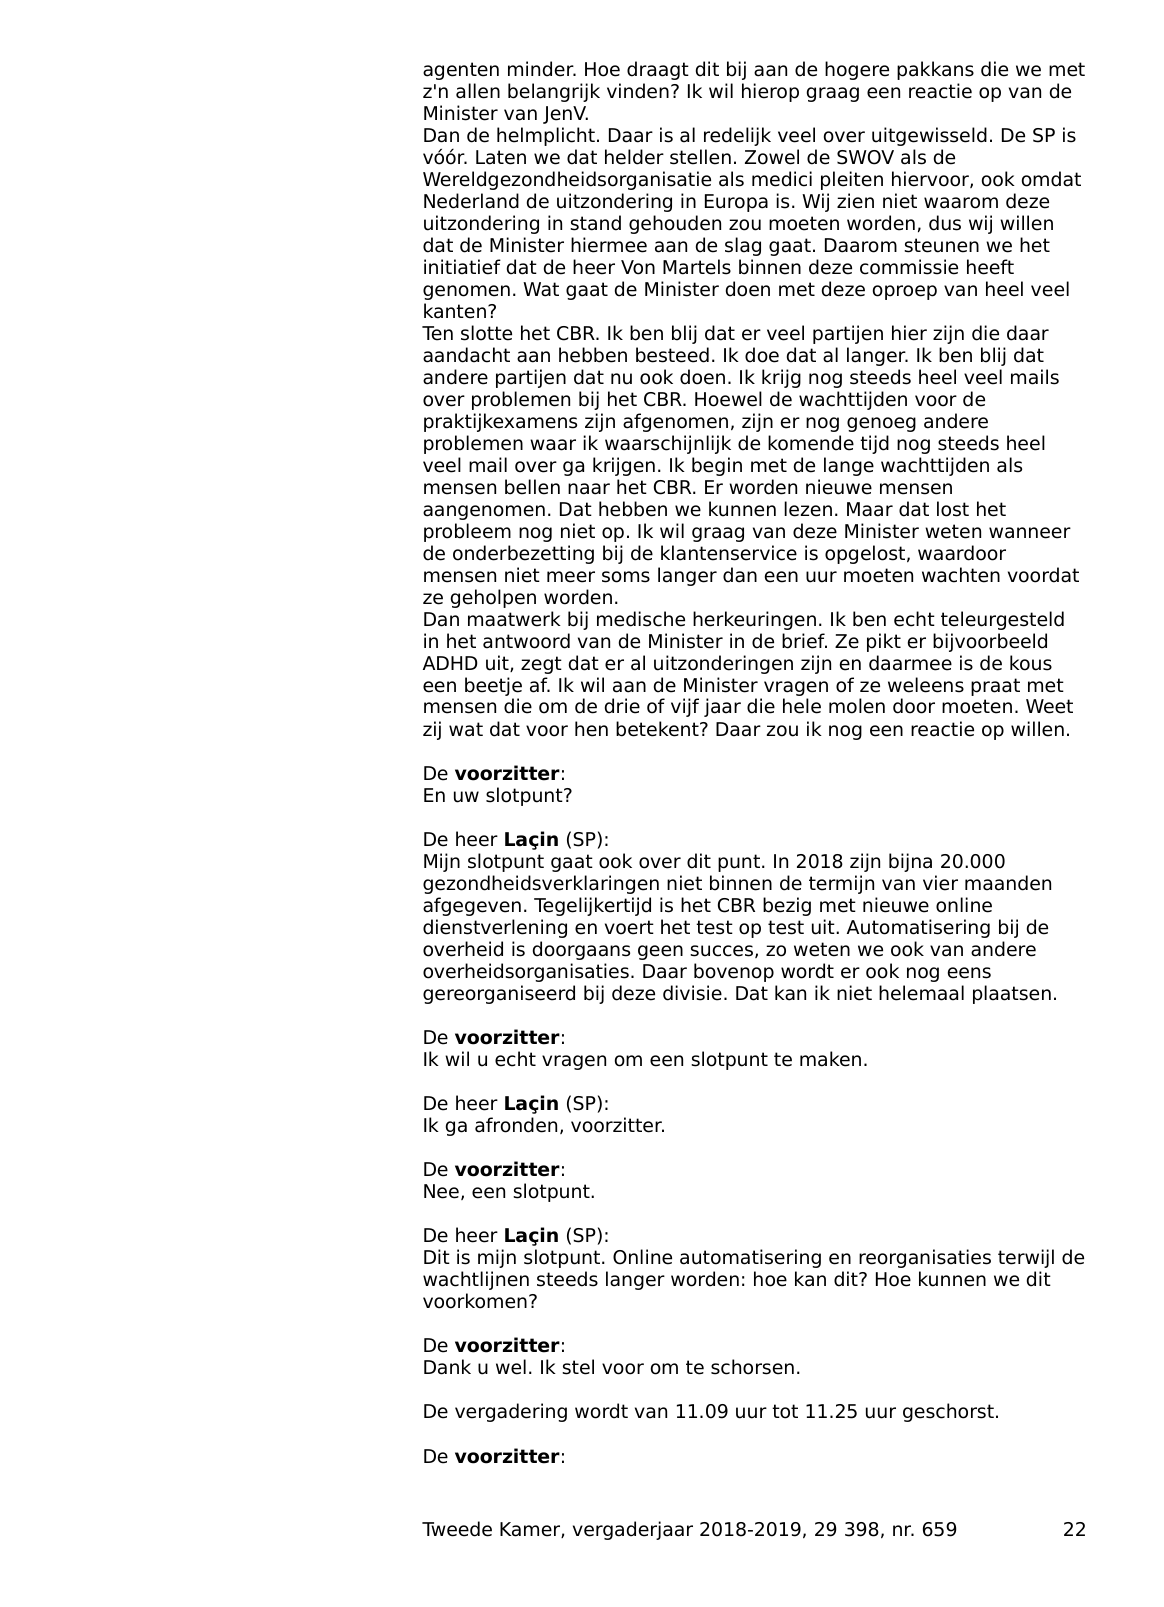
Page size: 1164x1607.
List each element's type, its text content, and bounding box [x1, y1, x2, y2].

text Ik ga afronden, voorzitter. [422, 1115, 1087, 1137]
text De voorzitter: [422, 1446, 1087, 1468]
text De heer Laçin (SP): [422, 829, 1087, 851]
text De voorzitter: [422, 1027, 1087, 1049]
text Dit is mijn slotpunt. Online automatisering en reorganisaties terwijl de wachtlijnen steeds langer worden: hoe kan dit? Hoe kunnen we dit voorkomen? [422, 1247, 1087, 1313]
text Ten slotte het CBR. Ik ben blij dat er veel partijen hier zijn die daar aandacht aan hebben besteed. Ik doe dat al langer. Ik ben blij dat andere partijen dat nu ook doen. Ik krijg nog steeds heel veel mails over problemen bij het CBR. Hoewel de wachttijden voor de praktijkexamens zijn afgenomen, zijn er nog genoeg andere problemen waar ik waarschijnlijk de komende tijd nog steeds heel veel mail over ga krijgen. Ik begin met de lange wachttijden als mensen bellen naar het CBR. Er worden nieuwe mensen aangenomen. Dat hebben we kunnen lezen. Maar dat lost het probleem nog niet op. Ik wil graag van deze Minister weten wanneer de onderbezetting bij de klantenservice is opgelost, waardoor mensen niet meer soms langer dan een uur moeten wachten voordat ze geholpen worden. [422, 323, 1087, 608]
text Mijn slotpunt gaat ook over dit punt. In 2018 zijn bijna 20.000 gezondheidsverklaringen niet binnen de termijn van vier maanden afgegeven. Tegelijkertijd is het CBR bezig met nieuwe online dienstverlening en voert het test op test uit. Automatisering bij de overheid is doorgaans geen succes, zo weten we ook van andere overheidsorganisaties. Daar bovenop wordt er ook nog eens gereorganiseerd bij deze divisie. Dat kan ik niet helemaal plaatsen. [422, 851, 1087, 1004]
text Nee, een slotpunt. [422, 1181, 1087, 1203]
text De vergadering wordt van 11.09 uur tot 11.25 uur geschorst. [422, 1401, 1087, 1423]
text Dan maatwerk bij medische herkeuringen. Ik ben echt teleurgesteld in het antwoord van de Minister in de brief. Ze pikt er bijvoorbeeld ADHD uit, zegt dat er al uitzonderingen zijn en daarmee is de kous een beetje af. Ik wil aan de Minister vragen of ze weleens praat met mensen die om de drie of vijf jaar die hele molen door moeten. Weet zij wat dat voor hen betekent? Daar zou ik nog een reactie op willen. [422, 608, 1087, 740]
text En uw slotpunt? [422, 784, 1087, 807]
text Dan de helmplicht. Daar is al redelijk veel over uitgewisseld. De SP is vóór. Laten we dat helder stellen. Zowel de SWOV als de Wereldgezondheidsorganisatie als medici pleiten hiervoor, ook omdat Nederland de uitzondering in Europa is. Wij zien niet waarom deze uitzondering in stand gehouden zou moeten worden, dus wij willen dat de Minister hiermee aan de slag gaat. Daarom steunen we het initiatief dat de heer Von Martels binnen deze commissie heeft genomen. Wat gaat de Minister doen met deze oproep van heel veel kanten? [422, 125, 1087, 323]
text De heer Laçin (SP): [422, 1225, 1087, 1247]
text Dank u wel. Ik stel voor om te schorsen. [422, 1357, 1087, 1379]
text De voorzitter: [422, 1159, 1087, 1181]
text agenten minder. Hoe draagt dit bij aan de hogere pakkans die we met z'n allen belangrijk vinden? Ik wil hierop graag een reactie op van de Minister van JenV. [422, 59, 1087, 125]
text De voorzitter: [422, 1335, 1087, 1357]
text De voorzitter: [422, 763, 1087, 784]
text Ik wil u echt vragen om een slotpunt te maken. [422, 1049, 1087, 1071]
text De heer Laçin (SP): [422, 1093, 1087, 1115]
